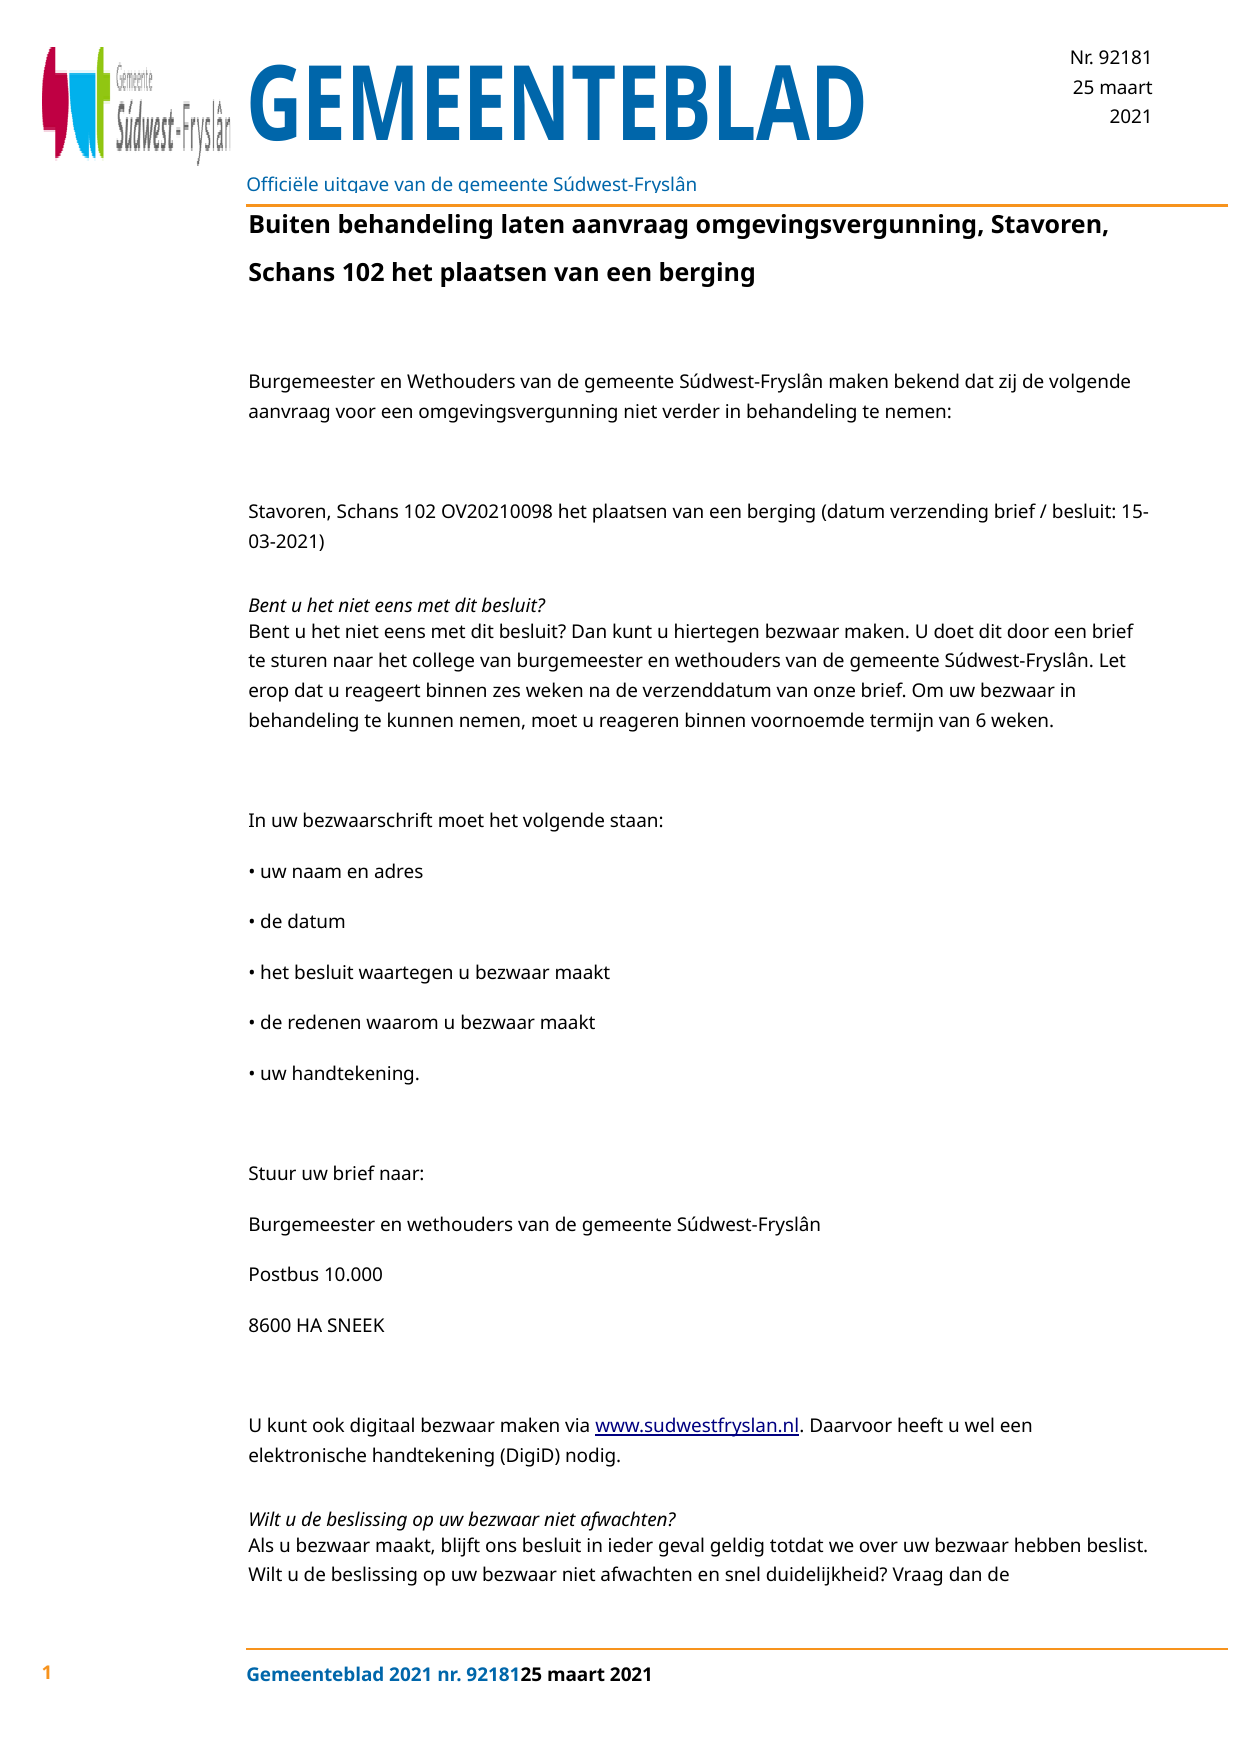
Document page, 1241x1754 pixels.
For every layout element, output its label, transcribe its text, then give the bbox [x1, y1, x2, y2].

text Buiten behandeling laten aanvraag omgevingsvergunning, Stavoren, Schans 102 het plaatsen van een berging [248, 207, 1152, 288]
text • de redenen waarom u bezwaar maakt [248, 1009, 1152, 1035]
picture [41, 47, 231, 172]
text In uw bezwaarschrift moet het volgende staan: [248, 808, 1152, 833]
text • het besluit waartegen u bezwaar maakt [248, 959, 1152, 984]
text Stavoren, Schans 102 OV20210098 het plaatsen van een berging (datum verzending brief / besluit: 15-03-2021) [248, 499, 1152, 554]
text Stuur uw brief naar: [248, 1161, 1152, 1186]
text • uw naam en adres [248, 858, 1152, 884]
text Burgemeester en wethouders van de gemeente Súdwest-Fryslân [248, 1211, 1152, 1237]
text • de datum [248, 908, 1152, 934]
text • uw handtekening. [248, 1060, 1152, 1085]
text Bent u het niet eens met dit besluit? Dan kunt u hiertegen bezwaar maken. U doet dit door een brief te sturen naar het college van burgemeester en wethouders van de gemeente Súdwest-Fryslân. Let erop dat u reageert binnen zes weken na de verzenddatum van onze brief. Om uw bezwaar in behandeling te kunnen nemen, moet u reageren binnen voornoemde termijn van 6 weken. [248, 618, 1152, 732]
text Burgemeester en Wethouders van de gemeente Súdwest-Fryslân maken bekend dat zij de volgende aanvraag voor een omgevingsvergunning niet verder in behandeling te nemen: [248, 368, 1152, 424]
text 8600 HA SNEEK [248, 1312, 1152, 1337]
text U kunt ook digitaal bezwaar maken via www.sudwestfryslan.nl. Daarvoor heeft u wel een elektronische handtekening (DigiD) nodig. [248, 1413, 1152, 1468]
text Bent u het niet eens met dit besluit? [248, 592, 1152, 618]
text Postbus 10.000 [248, 1261, 1152, 1287]
text Wilt u de beslissing op uw bezwaar niet afwachten? [248, 1506, 1152, 1532]
text Als u bezwaar maakt, blijft ons besluit in ieder geval geldig totdat we over uw bezwaar hebben beslist. Wilt u de beslissing op uw bezwaar niet afwachten en snel duidelijkheid? Vraag dan de [248, 1532, 1152, 1587]
